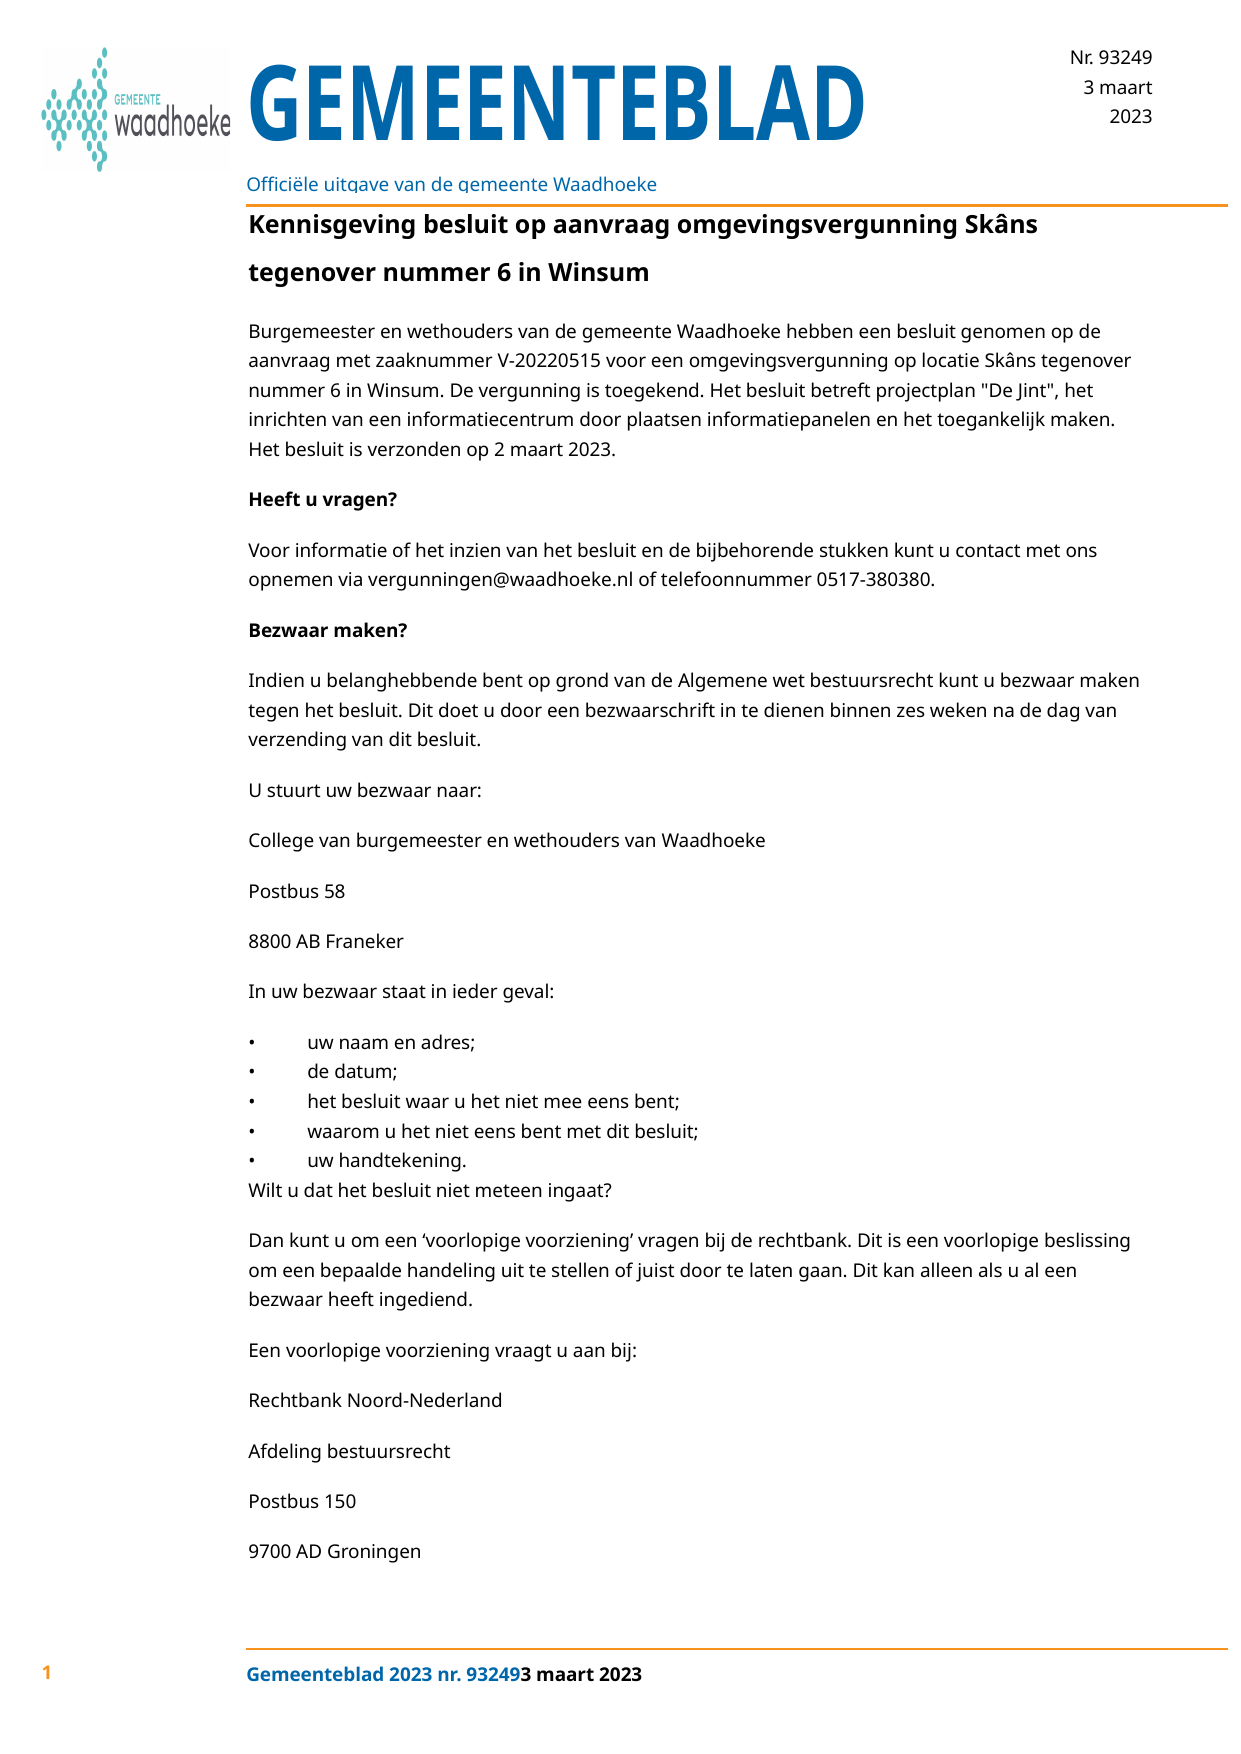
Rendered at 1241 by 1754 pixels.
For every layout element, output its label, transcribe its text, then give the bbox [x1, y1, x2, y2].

text Postbus 58 [248, 878, 1152, 904]
list het besluit waar u het niet mee eens bent; [248, 1088, 1152, 1114]
picture [41, 47, 231, 172]
list uw handtekening. [248, 1147, 1152, 1173]
text Kennisgeving besluit op aanvraag omgevingsvergunning Skâns tegenover nummer 6 in Winsum [248, 207, 1152, 288]
text Postbus 150 [248, 1488, 1152, 1514]
text Rechtbank Noord-Nederland [248, 1387, 1152, 1413]
text Burgemeester en wethouders van de gemeente Waadhoeke hebben een besluit genomen op de aanvraag met zaaknummer V-20220515 voor een omgevingsvergunning op locatie Skâns tegenover nummer 6 in Winsum. De vergunning is toegekend. Het besluit betreft projectplan "De Jint", het inrichten van een informatiecentrum door plaatsen informatiepanelen en het toegankelijk maken. Het besluit is verzonden op 2 maart 2023. [248, 318, 1152, 462]
list de datum; [248, 1059, 1152, 1084]
text Voor informatie of het inzien van het besluit en de bijbehorende stukken kunt u contact met ons opnemen via vergunningen@waadhoeke.nl of telefoonnummer 0517-380380. [248, 537, 1152, 592]
text Dan kunt u om een ‘voorlopige voorziening’ vragen bij de rechtbank. Dit is een voorlopige beslissing om een bepaalde handeling uit te stellen of juist door te laten gaan. Dit kan alleen als u al een bezwaar heeft ingediend. [248, 1227, 1152, 1312]
text 8800 AB Franeker [248, 928, 1152, 954]
text College van burgemeester en wethouders van Waadhoeke [248, 827, 1152, 853]
text Bezwaar maken? [248, 617, 1152, 643]
list uw naam en adres; [248, 1029, 1152, 1055]
text In uw bezwaar staat in ieder geval: [248, 979, 1152, 1004]
text 9700 AD Groningen [248, 1539, 1152, 1564]
text Heeft u vragen? [248, 487, 1152, 512]
text Een voorlopige voorziening vraagt u aan bij: [248, 1337, 1152, 1363]
list waarom u het niet eens bent met dit besluit; [248, 1118, 1152, 1144]
text Afdeling bestuursrecht [248, 1438, 1152, 1464]
text Indien u belanghebbende bent op grond van de Algemene wet bestuursrecht kunt u bezwaar maken tegen het besluit. Dit doet u door een bezwaarschrift in te dienen binnen zes weken na de dag van verzending van dit besluit. [248, 667, 1152, 752]
text U stuurt uw bezwaar naar: [248, 777, 1152, 803]
text Wilt u dat het besluit niet meteen ingaat? [248, 1177, 1152, 1203]
